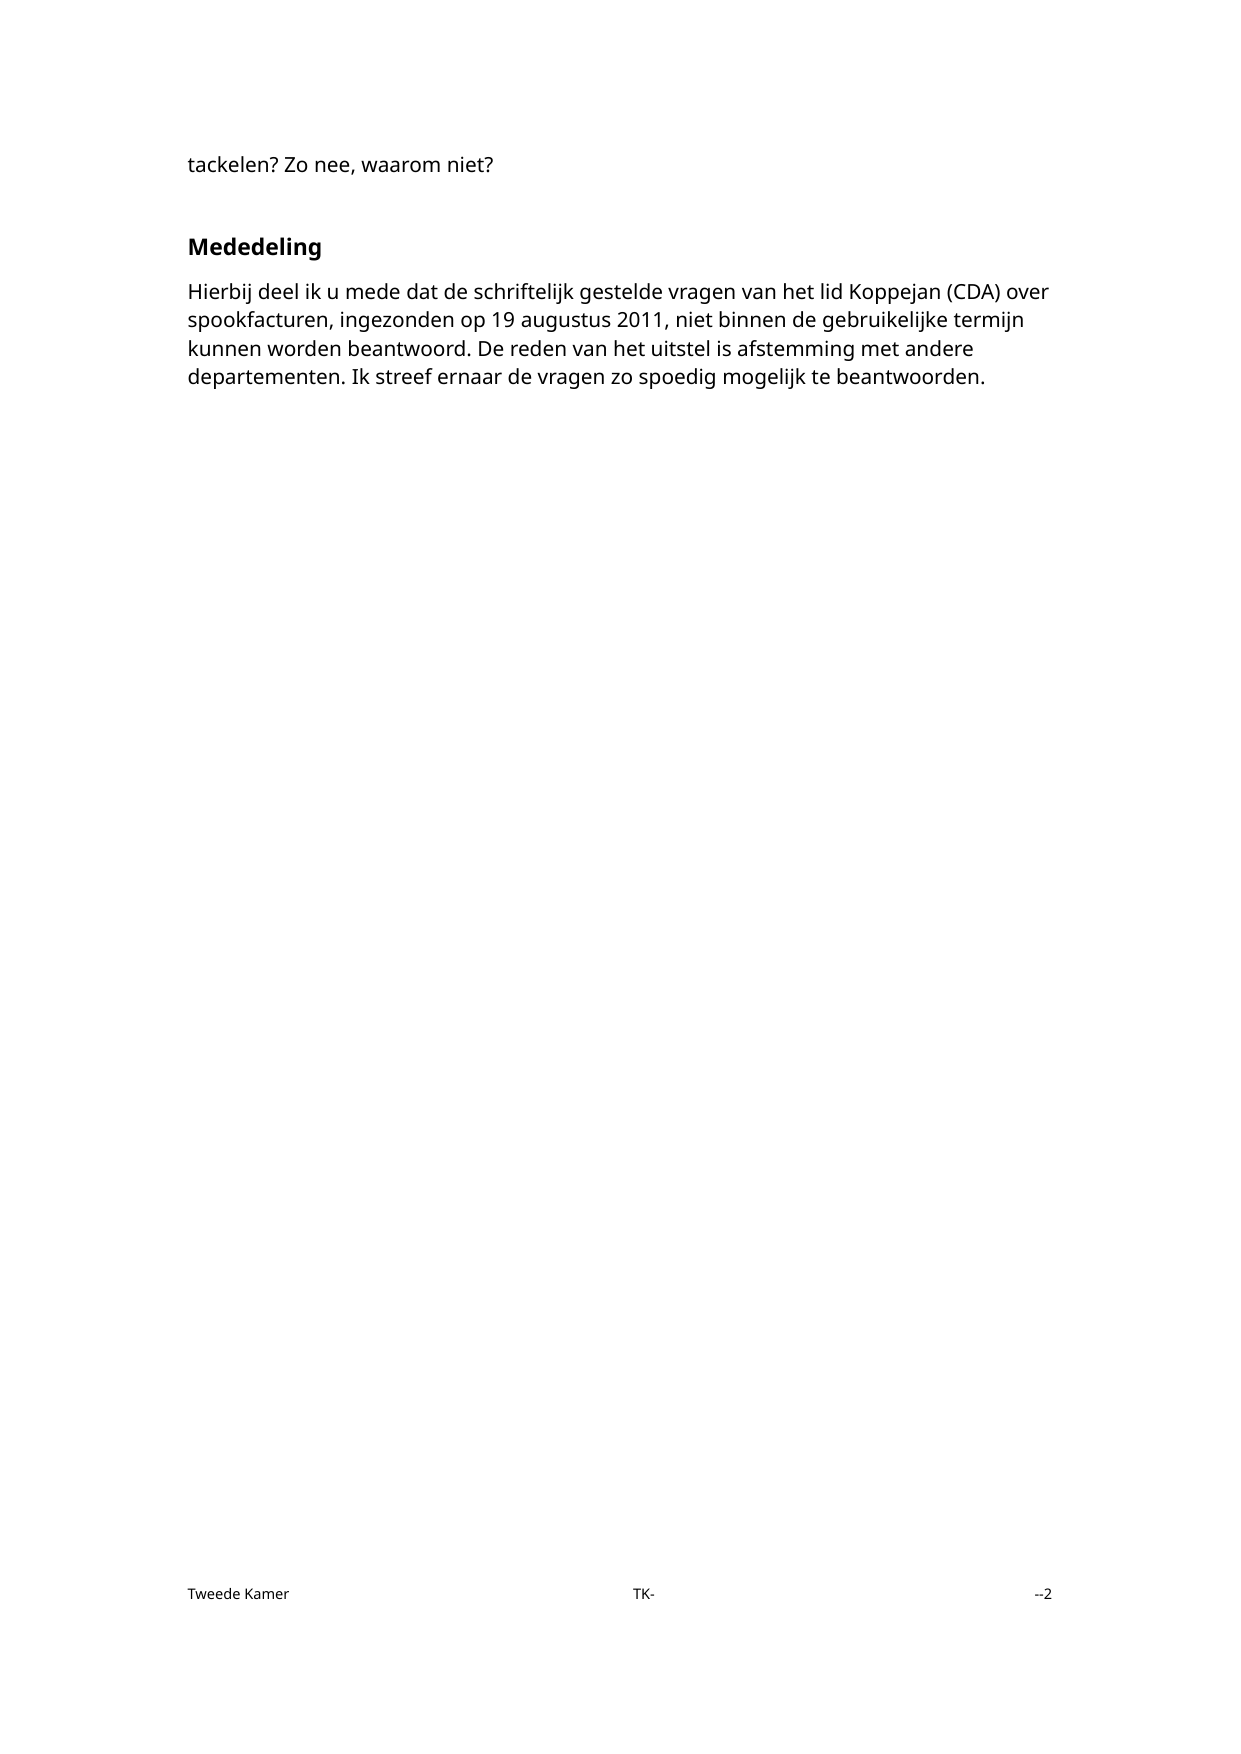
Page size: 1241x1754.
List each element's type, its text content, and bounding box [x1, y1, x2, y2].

text tackelen? Zo nee, waarom niet? [187, 150, 1053, 178]
subtitle Mededeling [187, 231, 1053, 262]
text Hierbij deel ik u mede dat de schriftelijk gestelde vragen van het lid Koppejan (CDA) over spookfacturen, ingezonden op 19 augustus 2011, niet binnen de gebruikelijke termijn kunnen worden beantwoord. De reden van het uitstel is afstemming met andere departementen. Ik streef ernaar de vragen zo spoedig mogelijk te beantwoorden. [187, 277, 1053, 391]
